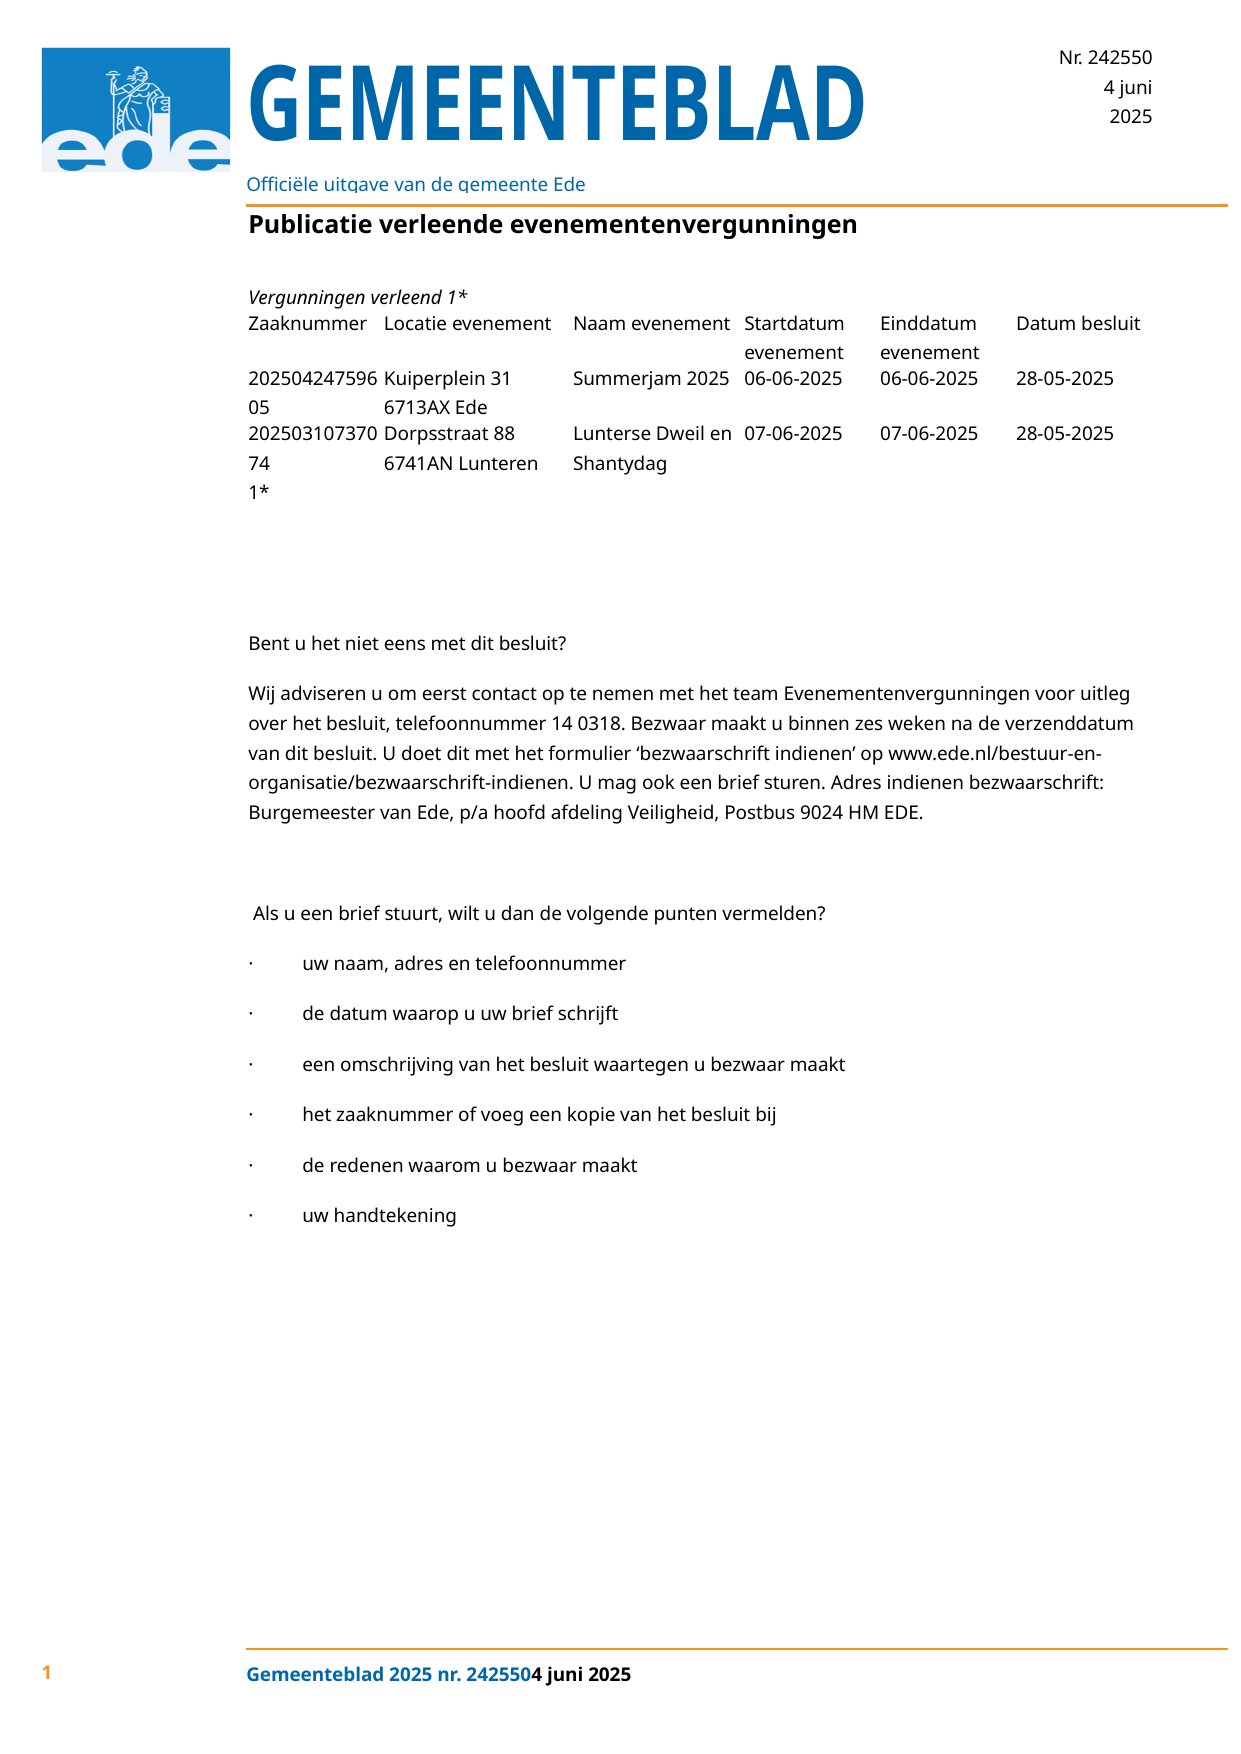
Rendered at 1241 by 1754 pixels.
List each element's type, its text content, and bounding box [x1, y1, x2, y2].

text · de redenen waarom u bezwaar maakt [248, 1152, 1152, 1177]
table_cell 07-06-2025 [744, 420, 880, 476]
table_header Zaaknummer [248, 310, 384, 365]
text · uw naam, adres en telefoonnummer [248, 950, 1152, 976]
table_header Einddatum evenement [880, 310, 1016, 365]
table_cell Summerjam 2025 [573, 365, 744, 420]
text · een omschrijving van het besluit waartegen u bezwaar maakt [248, 1051, 1152, 1077]
text Bent u het niet eens met dit besluit? [248, 630, 1152, 656]
table_header Locatie evenement [384, 310, 573, 365]
table_cell 06-06-2025 [880, 365, 1016, 420]
text · uw handtekening [248, 1202, 1152, 1228]
table_cell 28-05-2025 [1016, 365, 1152, 420]
table_cell Kuiperplein 31 6713AX Ede [384, 365, 573, 420]
table_header Naam evenement [573, 310, 744, 365]
table_cell Lunterse Dweil en Shantydag [573, 420, 744, 476]
table_cell 20250310737074 [248, 420, 384, 476]
text Vergunningen verleend 1* [248, 284, 1152, 309]
text Publicatie verleende evenementenvergunningen [248, 207, 1152, 241]
table_cell Dorpsstraat 88 6741AN Lunteren [384, 420, 573, 476]
text Als u een brief stuurt, wilt u dan de volgende punten vermelden? [248, 900, 1152, 925]
text 1* [248, 479, 1152, 504]
table_cell 06-06-2025 [744, 365, 880, 420]
picture [41, 47, 231, 172]
text · het zaaknummer of voeg een kopie van het besluit bij [248, 1101, 1152, 1127]
text · de datum waarop u uw brief schrijft [248, 1001, 1152, 1026]
table_cell 20250424759605 [248, 365, 384, 420]
table_cell 28-05-2025 [1016, 420, 1152, 476]
table_cell 07-06-2025 [880, 420, 1016, 476]
table_header Datum besluit [1016, 310, 1152, 365]
text Wij adviseren u om eerst contact op te nemen met het team Evenementenvergunningen voor uitleg over het besluit, telefoonnummer 14 0318. Bezwaar maakt u binnen zes weken na de verzenddatum van dit besluit. U doet dit met het formulier ‘bezwaarschrift indienen’ op www.ede.nl/bestuur-en-organisatie/bezwaarschrift-indienen. U mag ook een brief sturen. Adres indienen bezwaarschrift: Burgemeester van Ede, p/a hoofd afdeling Veiligheid, Postbus 9024 HM EDE. [248, 681, 1152, 824]
table_header Startdatum evenement [744, 310, 880, 365]
